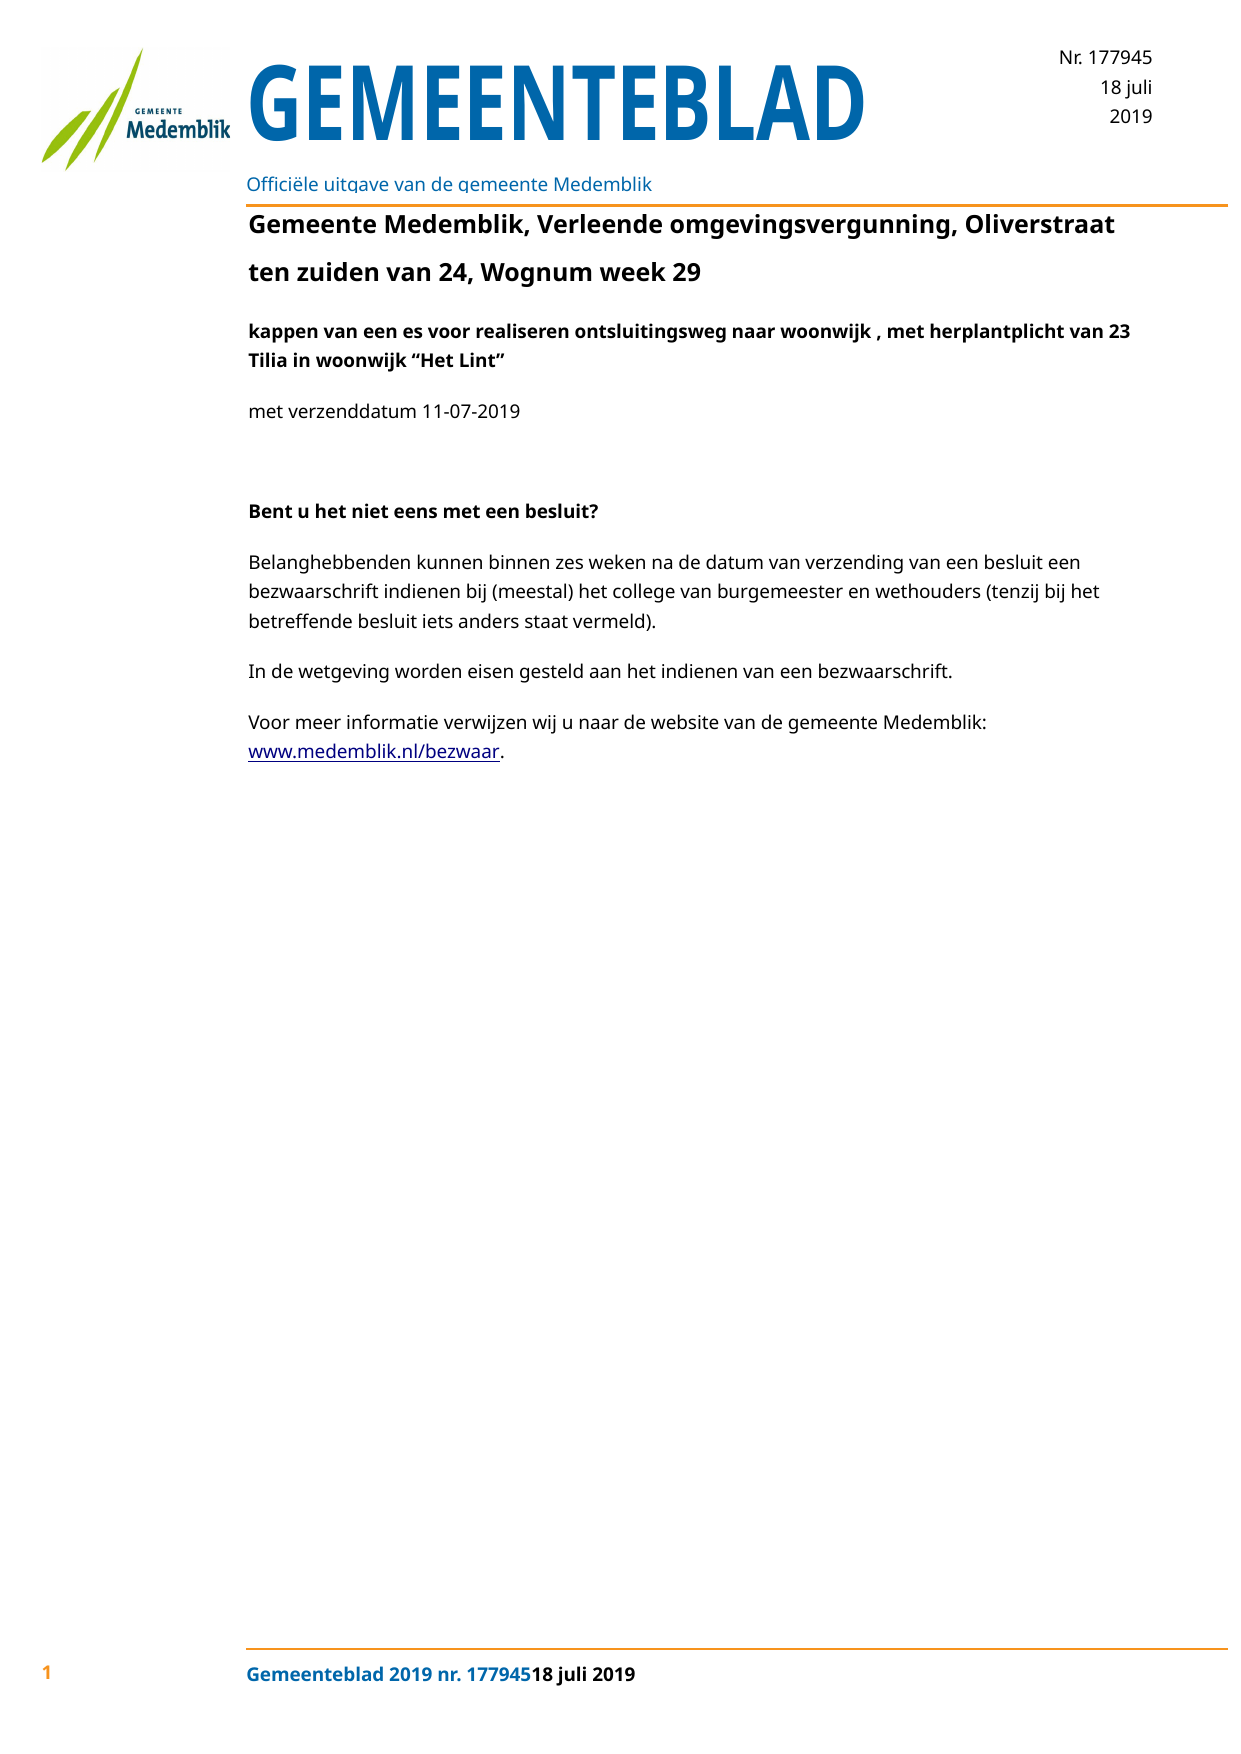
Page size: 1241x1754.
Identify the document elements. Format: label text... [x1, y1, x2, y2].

text kappen van een es voor realiseren ontsluitingsweg naar woonwijk , met herplantplicht van 23 Tilia in woonwijk “Het Lint” [248, 318, 1152, 373]
text met verzenddatum 11-07-2019 [248, 398, 1152, 424]
text Belanghebbenden kunnen binnen zes weken na de datum van verzending van een besluit een bezwaarschrift indienen bij (meestal) het college van burgemeester en wethouders (tenzij bij het betreffende besluit iets anders staat vermeld). [248, 549, 1152, 634]
text Voor meer informatie verwijzen wij u naar de website van de gemeente Medemblik: www.medemblik.nl/bezwaar. [248, 709, 1152, 764]
text Gemeente Medemblik, Verleende omgevingsvergunning, Oliverstraat ten zuiden van 24, Wognum week 29 [248, 207, 1152, 288]
picture [41, 47, 231, 172]
text Bent u het niet eens met een besluit? [248, 499, 1152, 524]
text In de wetgeving worden eisen gesteld aan het indienen van een bezwaarschrift. [248, 659, 1152, 684]
